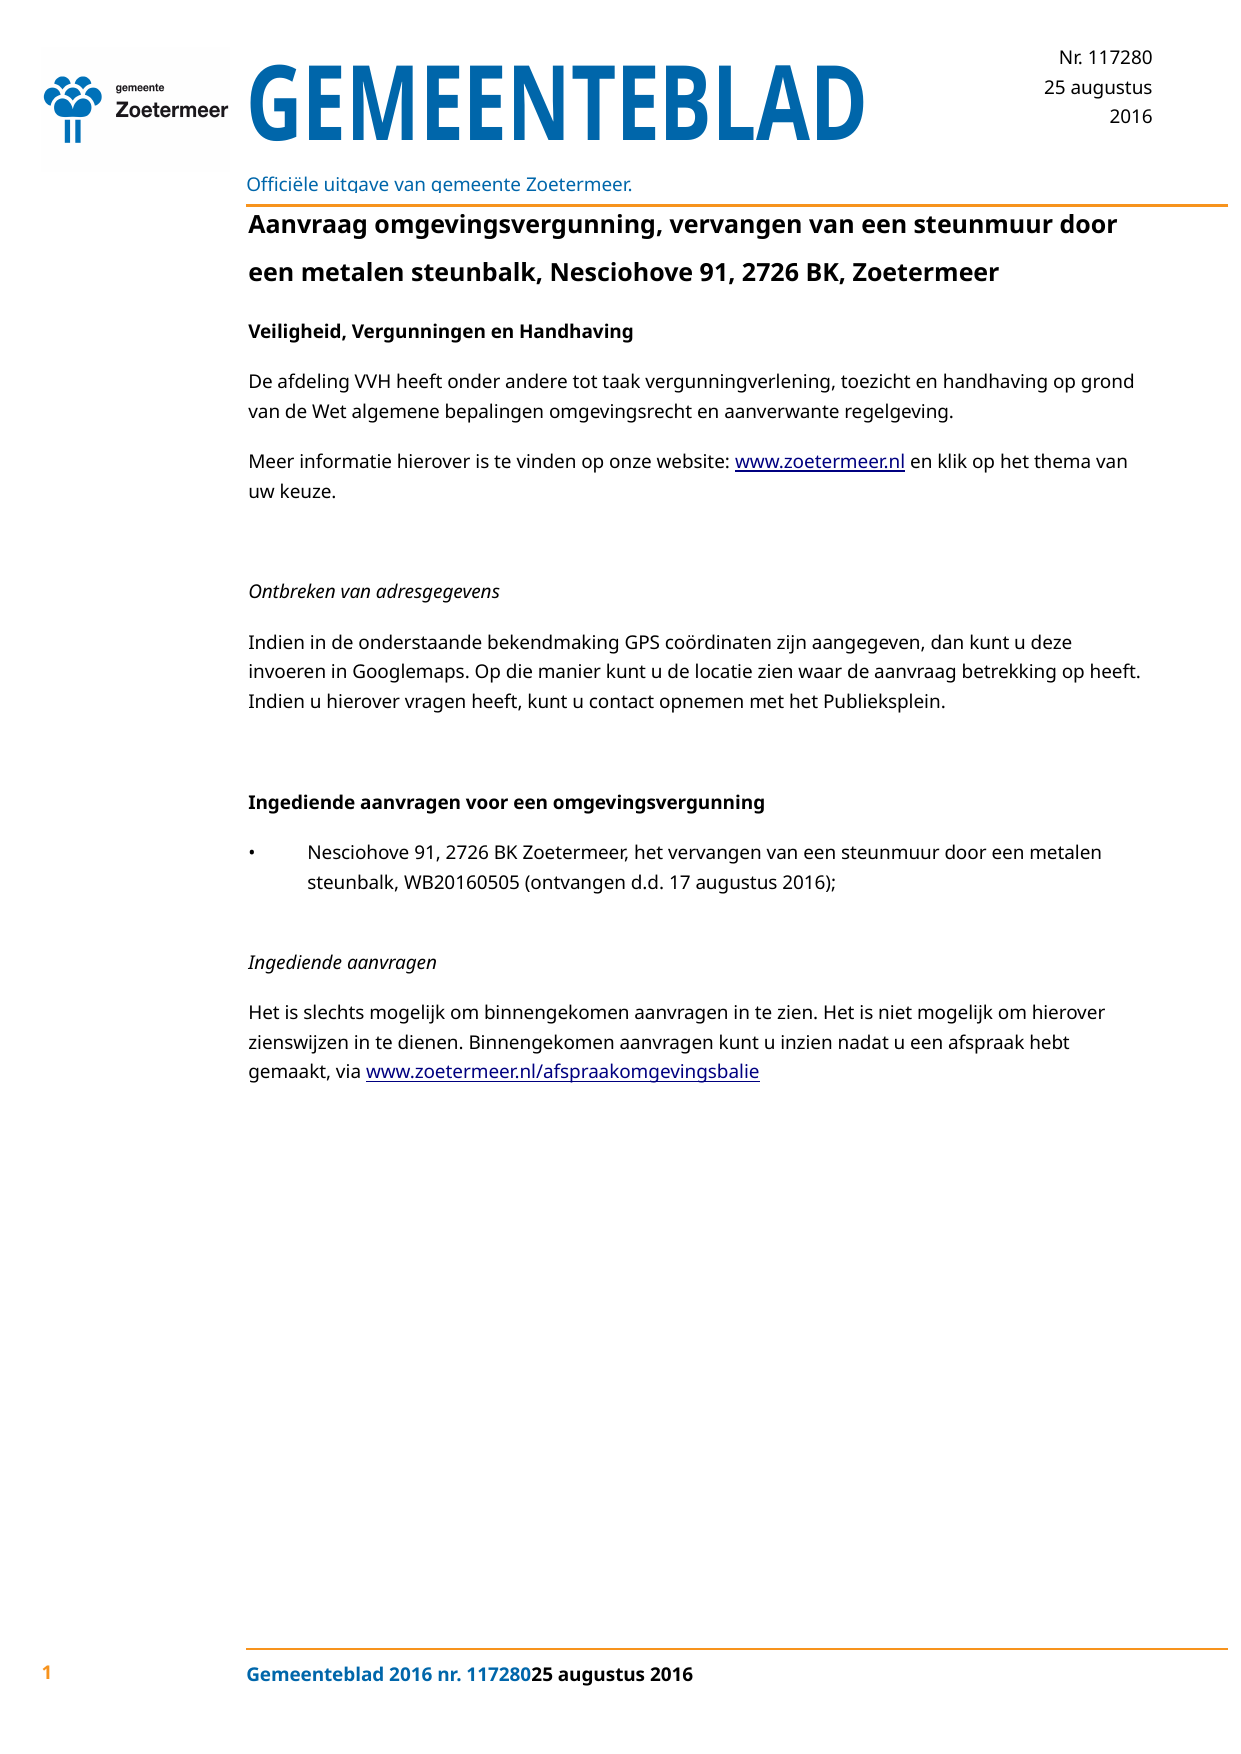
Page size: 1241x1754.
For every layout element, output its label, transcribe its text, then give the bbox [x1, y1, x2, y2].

picture [41, 47, 231, 172]
text Ontbreken van adresgegevens [248, 579, 1152, 604]
text Het is slechts mogelijk om binnengekomen aanvragen in te zien. Het is niet mogelijk om hierover zienswijzen in te dienen. Binnengekomen aanvragen kunt u inzien nadat u een afspraak hebt gemaakt, via www.zoetermeer.nl/afspraakomgevingsbalie [248, 999, 1152, 1084]
list Nesciohove 91, 2726 BK Zoetermeer, het vervangen van een steunmuur door een metalen steunbalk, WB20160505 (ontvangen d.d. 17 augustus 2016); [248, 839, 1152, 895]
text Aanvraag omgevingsvergunning, vervangen van een steunmuur door een metalen steunbalk, Nesciohove 91, 2726 BK, Zoetermeer [248, 207, 1152, 288]
text Ingediende aanvragen [248, 949, 1152, 975]
text De afdeling VVH heeft onder andere tot taak vergunningverlening, toezicht en handhaving op grond van de Wet algemene bepalingen omgevingsrecht en aanverwante regelgeving. [248, 368, 1152, 424]
text Veiligheid, Vergunningen en Handhaving [248, 318, 1152, 344]
text Meer informatie hierover is te vinden op onze website: www.zoetermeer.nl en klik op het thema van uw keuze. [248, 448, 1152, 504]
text Ingediende aanvragen voor een omgevingsvergunning [248, 789, 1152, 815]
text Indien in de onderstaande bekendmaking GPS coördinaten zijn aangegeven, dan kunt u deze invoeren in Googlemaps. Op die manier kunt u de locatie zien waar de aanvraag betrekking op heeft. Indien u hierover vragen heeft, kunt u contact opnemen met het Publieksplein. [248, 629, 1152, 714]
